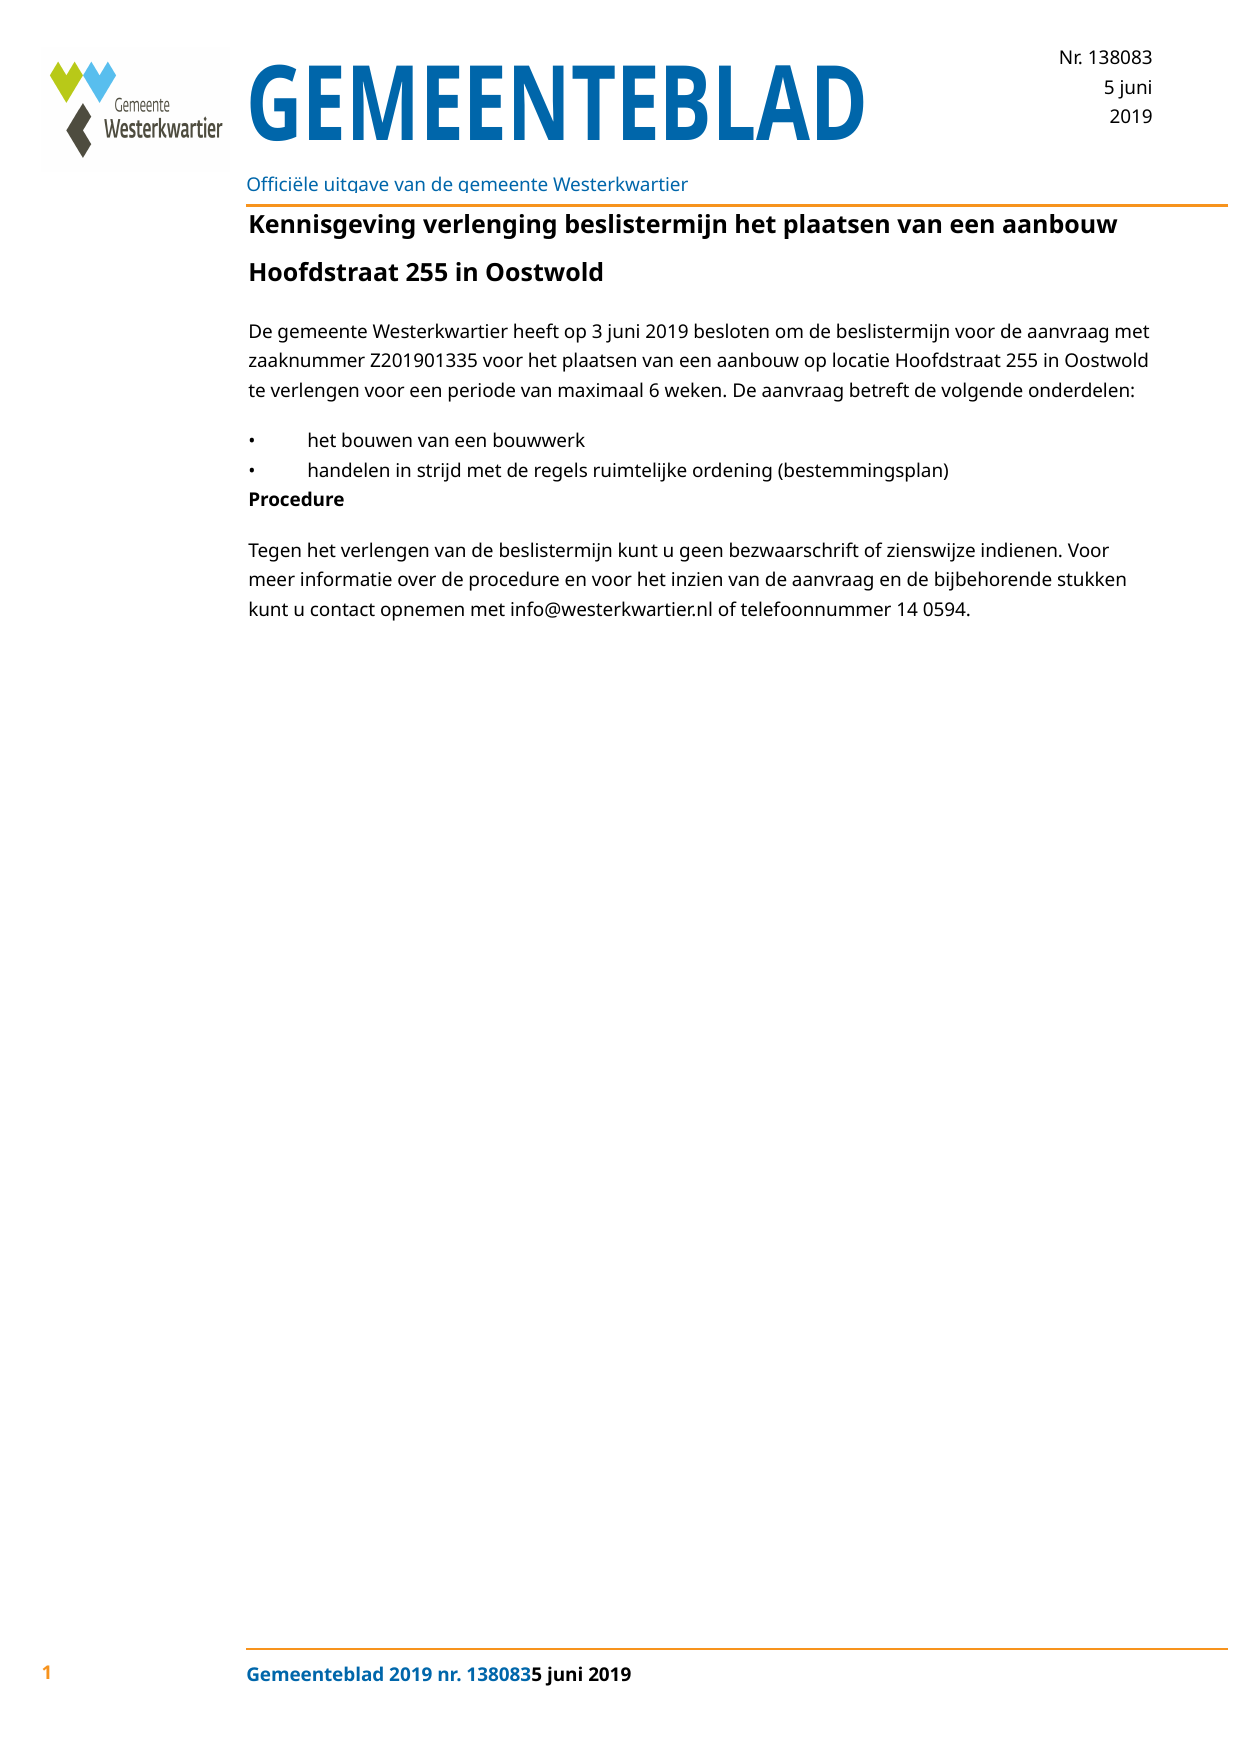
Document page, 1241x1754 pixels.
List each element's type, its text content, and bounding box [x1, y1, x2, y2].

list handelen in strijd met de regels ruimtelijke ordening (bestemmingsplan) [248, 457, 1152, 483]
picture [41, 47, 231, 172]
text Kennisgeving verlenging beslistermijn het plaatsen van een aanbouw Hoofdstraat 255 in Oostwold [248, 207, 1152, 288]
text Tegen het verlengen van de beslistermijn kunt u geen bezwaarschrift of zienswijze indienen. Voor meer informatie over de procedure en voor het inzien van de aanvraag en de bijbehorende stukken kunt u contact opnemen met info@westerkwartier.nl of telefoonnummer 14 0594. [248, 537, 1152, 622]
text Procedure [248, 487, 1152, 512]
text De gemeente Westerkwartier heeft op 3 juni 2019 besloten om de beslistermijn voor de aanvraag met zaaknummer Z201901335 voor het plaatsen van een aanbouw op locatie Hoofdstraat 255 in Oostwold te verlengen voor een periode van maximaal 6 weken. De aanvraag betreft de volgende onderdelen: [248, 318, 1152, 403]
list het bouwen van een bouwwerk [248, 427, 1152, 453]
